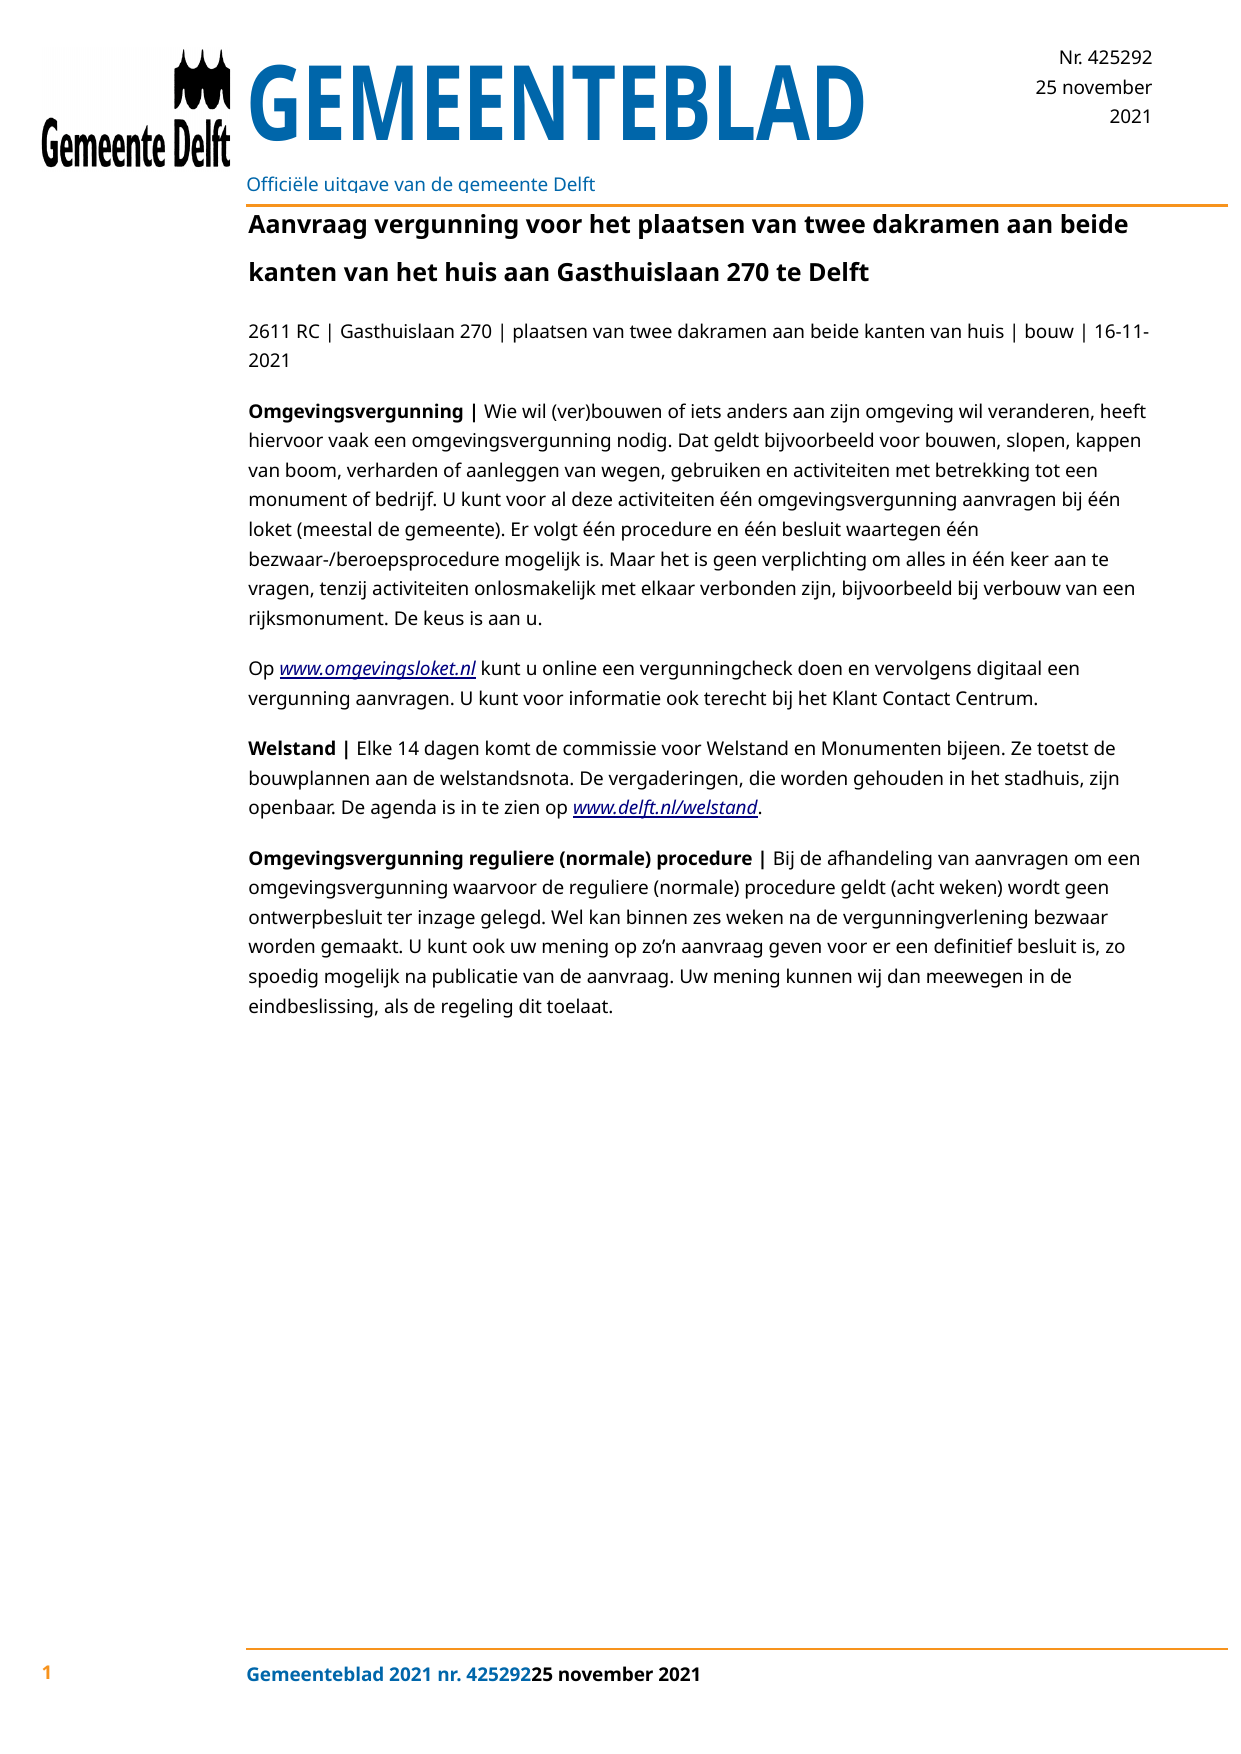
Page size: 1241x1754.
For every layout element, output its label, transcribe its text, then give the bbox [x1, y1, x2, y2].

picture [41, 47, 231, 172]
text Aanvraag vergunning voor het plaatsen van twee dakramen aan beide kanten van het huis aan Gasthuislaan 270 te Delft [248, 207, 1152, 288]
text Omgevingsvergunning | Wie wil (ver)bouwen of iets anders aan zijn omgeving wil veranderen, heeft hiervoor vaak een omgevingsvergunning nodig. Dat geldt bijvoorbeeld voor bouwen, slopen, kappen van boom, verharden of aanleggen van wegen, gebruiken en activiteiten met betrekking tot een monument of bedrijf. U kunt voor al deze activiteiten één omgevingsvergunning aanvragen bij één loket (meestal de gemeente). Er volgt één procedure en één besluit waartegen één bezwaar-/beroepsprocedure mogelijk is. Maar het is geen verplichting om alles in één keer aan te vragen, tenzij activiteiten onlosmakelijk met elkaar verbonden zijn, bijvoorbeeld bij verbouw van een rijksmonument. De keus is aan u. [248, 398, 1152, 631]
text Op www.omgevingsloket.nl kunt u online een vergunningcheck doen en vervolgens digitaal een vergunning aanvragen. U kunt voor informatie ook terecht bij het Klant Contact Centrum. [248, 655, 1152, 711]
text Omgevingsvergunning reguliere (normale) procedure | Bij de afhandeling van aanvragen om een omgevingsvergunning waarvoor de reguliere (normale) procedure geldt (acht weken) wordt geen ontwerpbesluit ter inzage gelegd. Wel kan binnen zes weken na de vergunningverlening bezwaar worden gemaakt. U kunt ook uw mening op zo’n aanvraag geven voor er een definitief besluit is, zo spoedig mogelijk na publicatie van de aanvraag. Uw mening kunnen wij dan meewegen in de eindbeslissing, als de regeling dit toelaat. [248, 845, 1152, 1019]
text 2611 RC | Gasthuislaan 270 | plaatsen van twee dakramen aan beide kanten van huis | bouw | 16-11-2021 [248, 318, 1152, 373]
text Welstand | Elke 14 dagen komt de commissie voor Welstand en Monumenten bijeen. Ze toetst de bouwplannen aan de welstandsnota. De vergaderingen, die worden gehouden in het stadhuis, zijn openbaar. De agenda is in te zien op www.delft.nl/welstand. [248, 735, 1152, 820]
